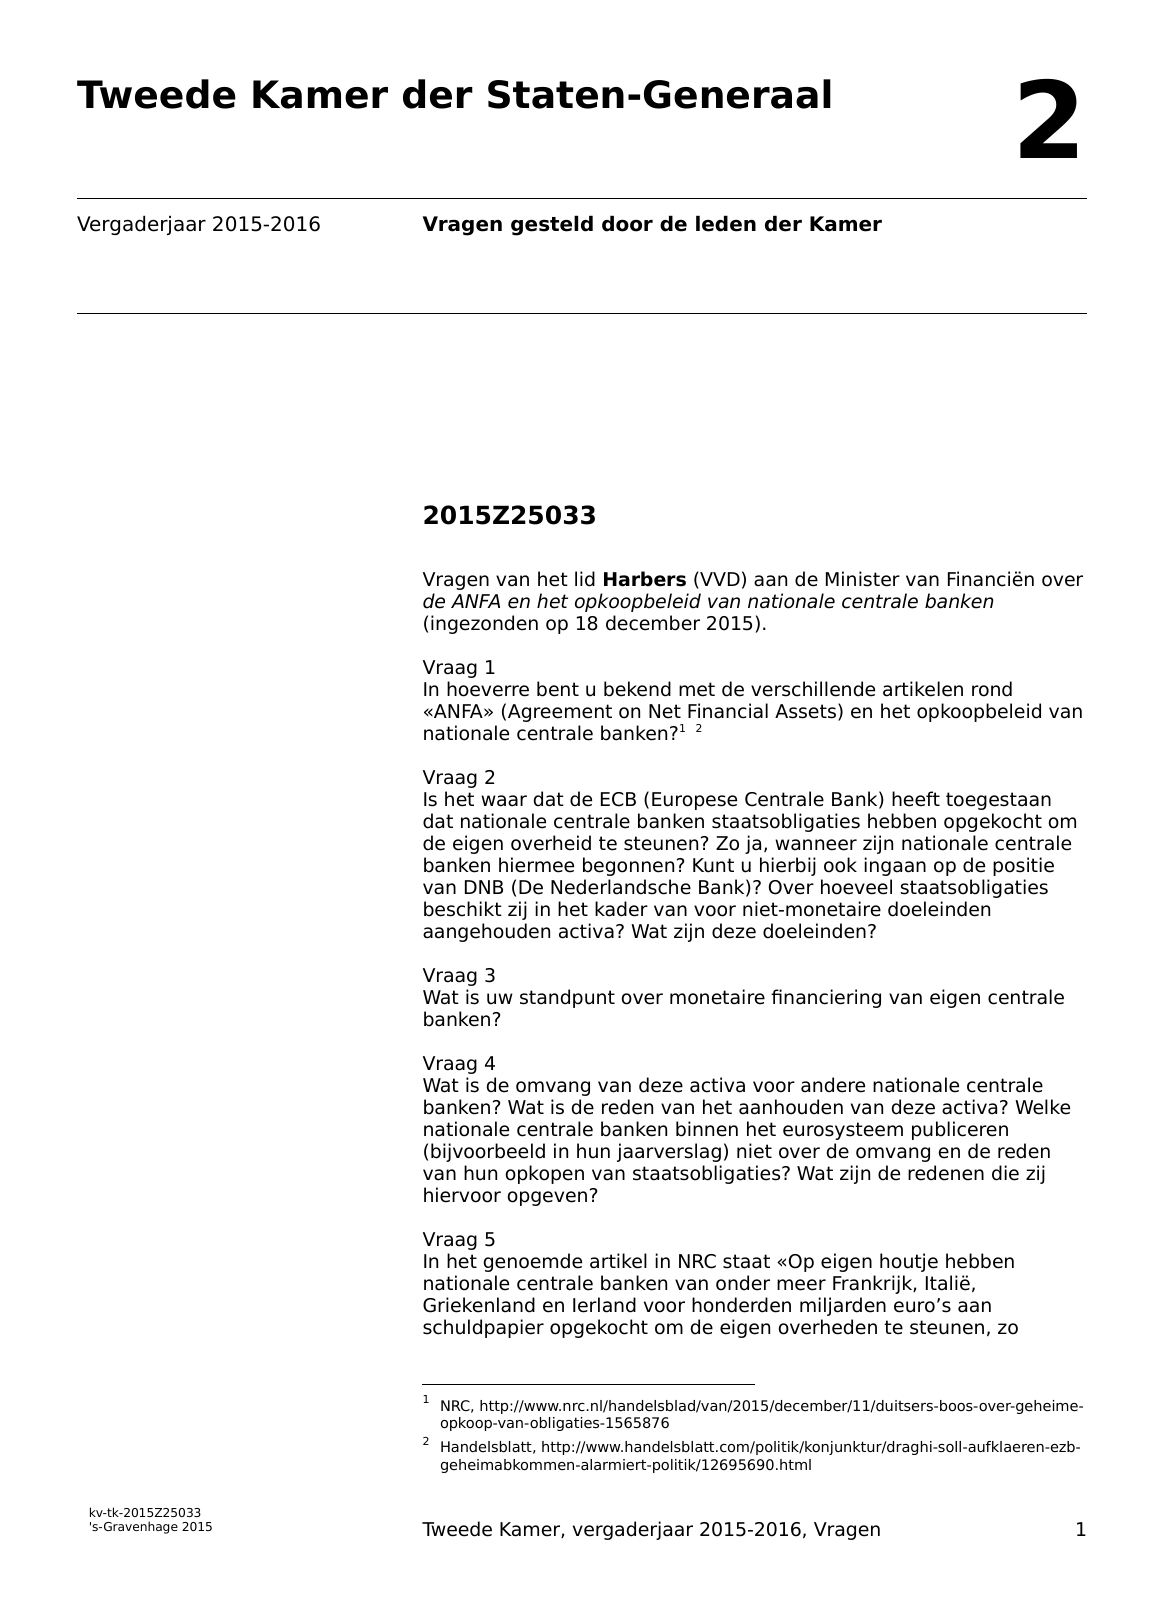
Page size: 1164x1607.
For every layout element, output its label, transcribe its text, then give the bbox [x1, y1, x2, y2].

text 2015Z25033 [422, 501, 1087, 531]
text In hoeverre bent u bekend met de verschillende artikelen rond «ANFA» (Agreement on Net Financial Assets) en het opkoopbeleid van nationale centrale banken? [422, 679, 1087, 745]
table_cell Vergaderjaar 2015-2016 [77, 199, 422, 313]
text kv-tk-2015Z25033 [88, 1506, 323, 1520]
text In het genoemde artikel in NRC staat «Op eigen houtje hebben nationale centrale banken van onder meer Frankrijk, Italië, Griekenland en Ierland voor honderden miljarden euro’s aan schuldpapier opgekocht om de eigen overheden te steunen, zo [422, 1251, 1087, 1339]
text Is het waar dat de ECB (Europese Centrale Bank) heeft toegestaan dat nationale centrale banken staatsobligaties hebben opgekocht om de eigen overheid te steunen? Zo ja, wanneer zijn nationale centrale banken hiermee begonnen? Kunt u hierbij ook ingaan op de positie van DNB (De Nederlandsche Bank)? Over hoeveel staatsobligaties beschikt zij in het kader van voor niet-monetaire doeleinden aangehouden activa? Wat zijn deze doeleinden? [422, 789, 1087, 943]
text Vraag 4 [422, 1053, 1087, 1075]
text 's-Gravenhage 2015 [88, 1520, 323, 1534]
text Vraag 5 [422, 1229, 1087, 1251]
text Vraag 2 [422, 767, 1087, 789]
text NRC, http://www.nrc.nl/handelsblad/van/2015/december/11/duitsers-boos-over-geheime-opkoop-van-obligaties-1565876 [422, 1393, 1087, 1432]
text Wat is de omvang van deze activa voor andere nationale centrale banken? Wat is de reden van het aanhouden van deze activa? Welke nationale centrale banken binnen het eurosysteem publiceren (bijvoorbeeld in hun jaarverslag) niet over de omvang en de reden van hun opkopen van staatsobligaties? Wat zijn de redenen die zij hiervoor opgeven? [422, 1075, 1087, 1207]
table_header Tweede Kamer der Staten-Generaal [77, 59, 886, 198]
table_cell Vragen gesteld door de leden der Kamer [422, 199, 1087, 313]
text Vraag 1 [422, 657, 1087, 679]
table_header 2 [886, 59, 1087, 198]
text Vragen van het lid Harbers (VVD) aan de Minister van Financiën over de ANFA en het opkoopbeleid van nationale centrale banken (ingezonden op 18 december 2015). [422, 569, 1087, 635]
text Handelsblatt, http://www.handelsblatt.com/politik/konjunktur/draghi-soll-aufklaeren-ezb-geheimabkommen-alarmiert-politik/12695690.html [422, 1435, 1087, 1474]
text Vraag 3 [422, 965, 1087, 987]
text Wat is uw standpunt over monetaire financiering van eigen centrale banken? [422, 987, 1087, 1031]
